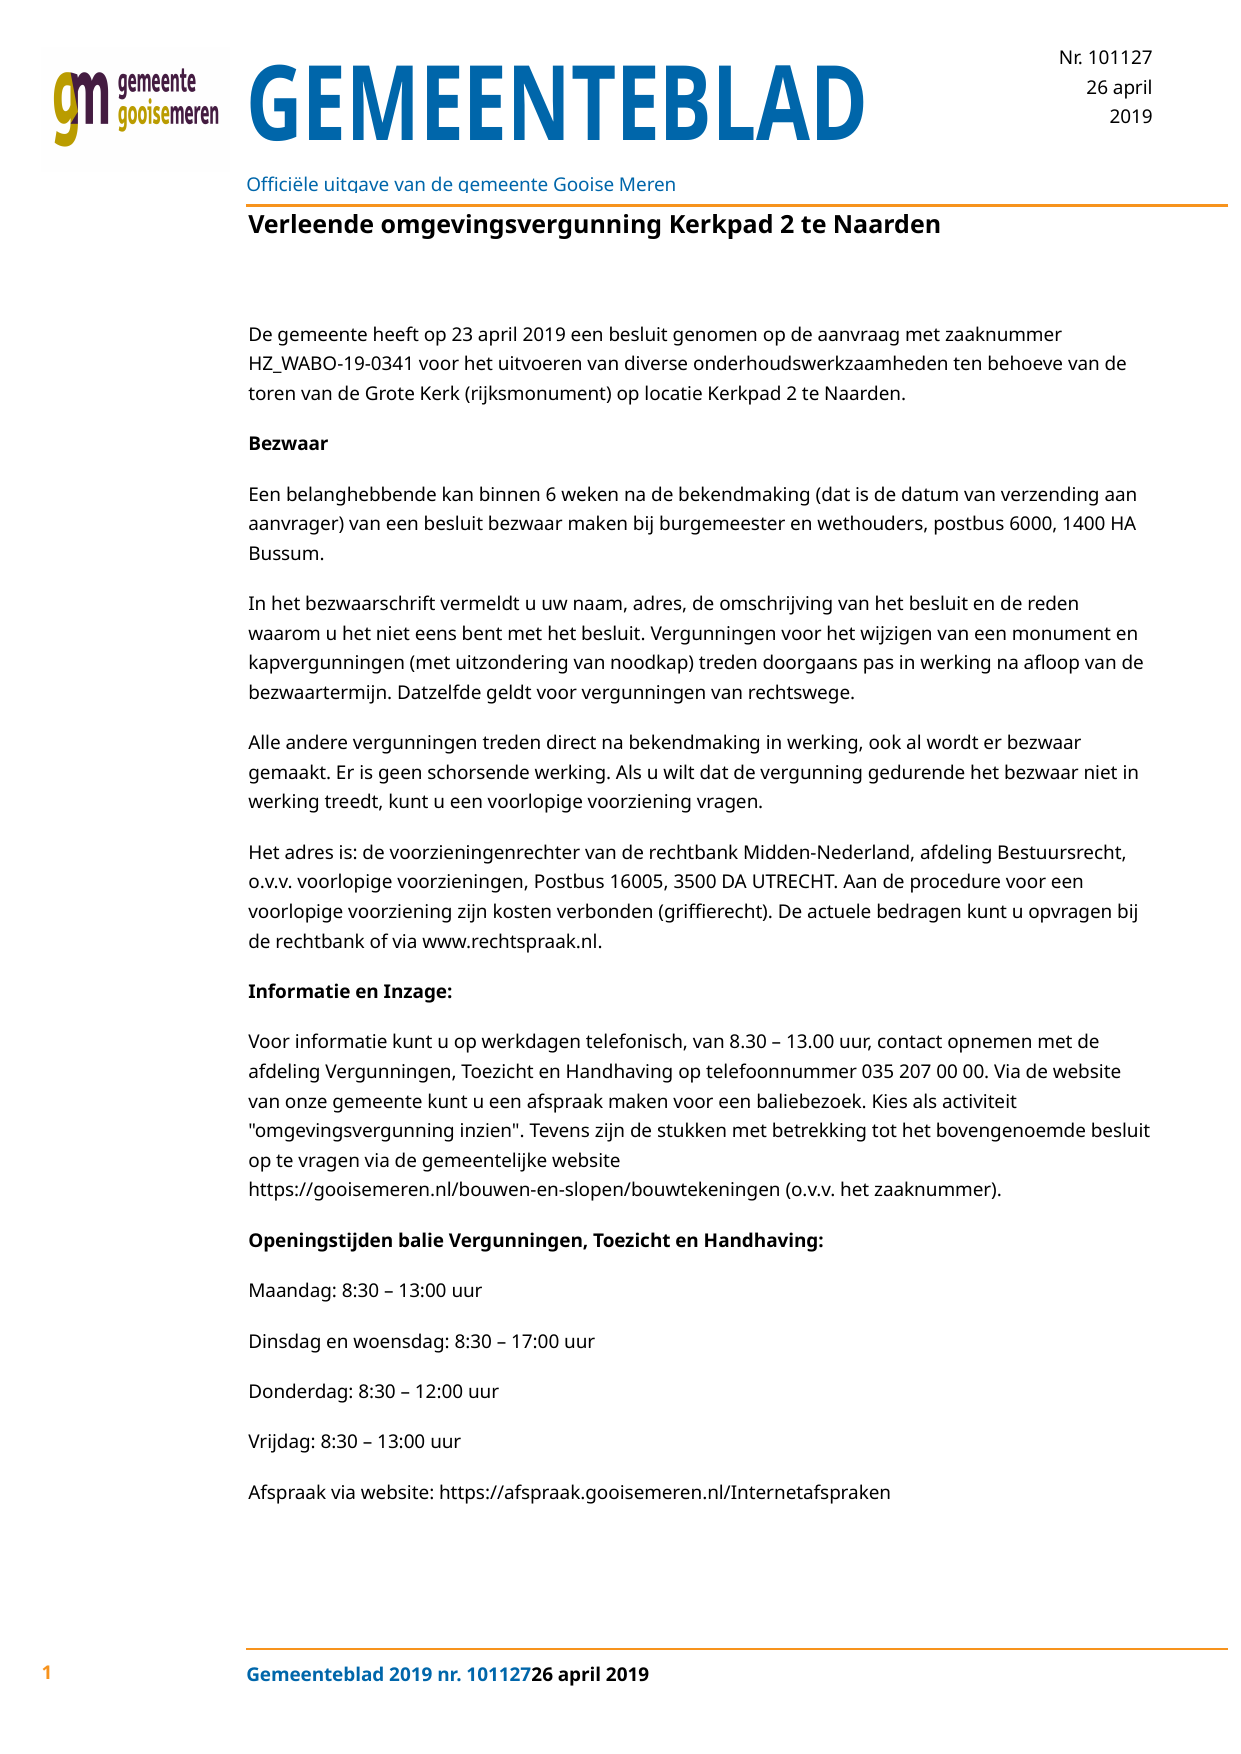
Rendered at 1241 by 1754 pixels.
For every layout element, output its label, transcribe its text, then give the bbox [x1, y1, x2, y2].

picture [41, 47, 231, 172]
text Afspraak via website: https://afspraak.gooisemeren.nl/Internetafspraken [248, 1479, 1152, 1505]
text Voor informatie kunt u op werkdagen telefonisch, van 8.30 – 13.00 uur, contact opnemen met de afdeling Vergunningen, Toezicht en Handhaving op telefoonnummer 035 207 00 00. Via de website van onze gemeente kunt u een afspraak maken voor een baliebezoek. Kies als activiteit "omgevingsvergunning inzien". Tevens zijn de stukken met betrekking tot het bovengenoemde besluit op te vragen via de gemeentelijke website https://gooisemeren.nl/bouwen-en-slopen/bouwtekeningen (o.v.v. het zaaknummer). [248, 1029, 1152, 1202]
text Donderdag: 8:30 – 12:00 uur [248, 1378, 1152, 1404]
text Openingstijden balie Vergunningen, Toezicht en Handhaving: [248, 1227, 1152, 1253]
text Vrijdag: 8:30 – 13:00 uur [248, 1429, 1152, 1454]
text Verleende omgevingsvergunning Kerkpad 2 te Naarden [248, 207, 1152, 241]
text Het adres is: de voorzieningenrechter van de rechtbank Midden-Nederland, afdeling Bestuursrecht, o.v.v. voorlopige voorzieningen, Postbus 16005, 3500 DA UTRECHT. Aan de procedure voor een voorlopige voorziening zijn kosten verbonden (griffierecht). De actuele bedragen kunt u opvragen bij de rechtbank of via www.rechtspraak.nl. [248, 839, 1152, 953]
text Informatie en Inzage: [248, 978, 1152, 1004]
text Alle andere vergunningen treden direct na bekendmaking in werking, ook al wordt er bezwaar gemaakt. Er is geen schorsende werking. Als u wilt dat de vergunning gedurende het bezwaar niet in werking treedt, kunt u een voorlopige voorziening vragen. [248, 729, 1152, 814]
text Maandag: 8:30 – 13:00 uur [248, 1277, 1152, 1303]
text De gemeente heeft op 23 april 2019 een besluit genomen op de aanvraag met zaaknummer HZ_WABO-19-0341 voor het uitvoeren van diverse onderhoudswerkzaamheden ten behoeve van de toren van de Grote Kerk (rijksmonument) op locatie Kerkpad 2 te Naarden. [248, 321, 1152, 406]
text Een belanghebbende kan binnen 6 weken na de bekendmaking (dat is de datum van verzending aan aanvrager) van een besluit bezwaar maken bij burgemeester en wethouders, postbus 6000, 1400 HA Bussum. [248, 481, 1152, 566]
text Bezwaar [248, 430, 1152, 456]
text Dinsdag en woensdag: 8:30 – 17:00 uur [248, 1328, 1152, 1353]
text In het bezwaarschrift vermeldt u uw naam, adres, de omschrijving van het besluit en de reden waarom u het niet eens bent met het besluit. Vergunningen voor het wijzigen van een monument en kapvergunningen (met uitzondering van noodkap) treden doorgaans pas in werking na afloop van de bezwaartermijn. Datzelfde geldt voor vergunningen van rechtswege. [248, 590, 1152, 705]
